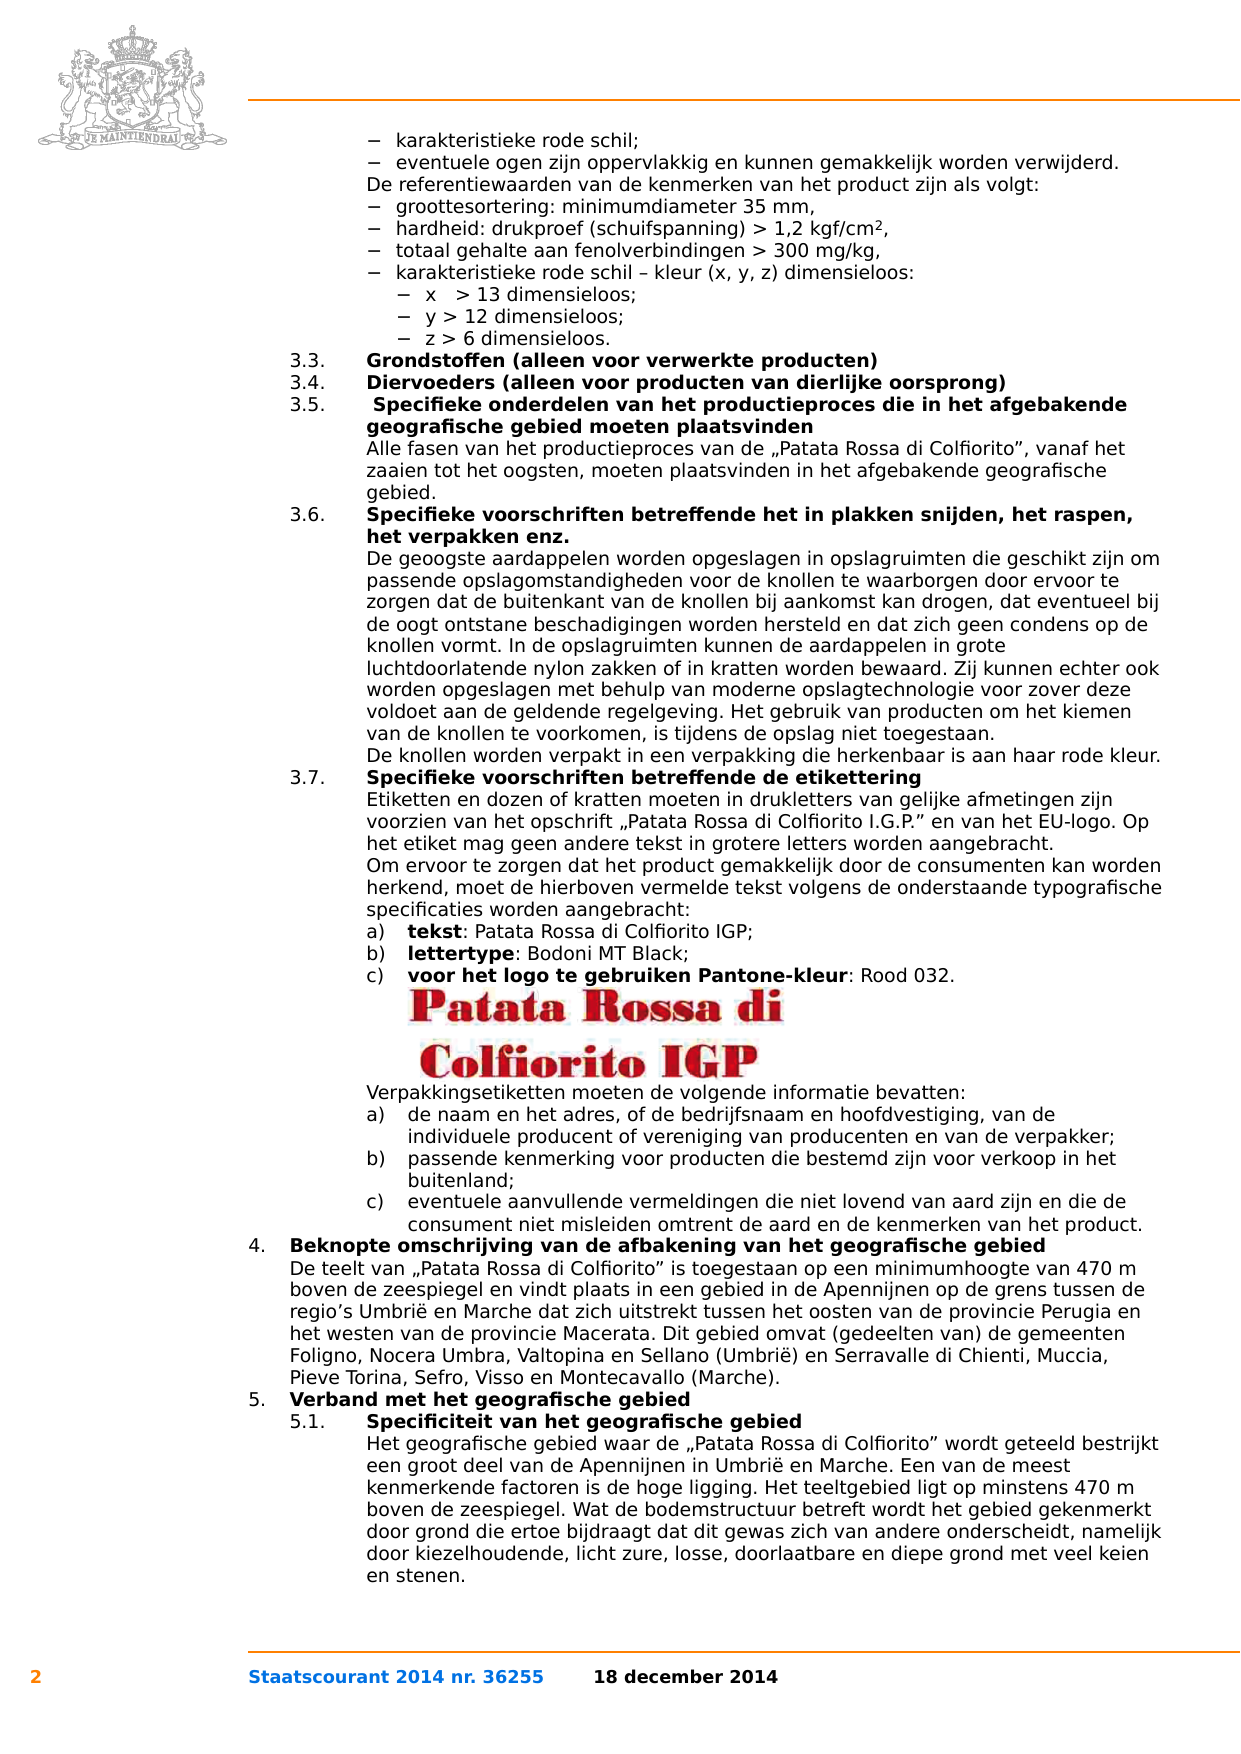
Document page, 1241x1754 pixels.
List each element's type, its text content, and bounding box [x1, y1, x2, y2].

text − y > 12 dimensieloos; [396, 306, 1163, 328]
text − totaal gehalte aan fenolverbindingen > 300 mg/kg, [366, 240, 1163, 262]
text 3.5. Specifieke onderdelen van het productieproces die in het afgebakende geografische gebied moeten plaatsvinden [289, 394, 1163, 438]
text b) lettertype: Bodoni MT Black; [366, 943, 1163, 965]
text De referentiewaarden van de kenmerken van het product zijn als volgt: [366, 174, 1163, 196]
text c) voor het logo te gebruiken Pantone-kleur: Rood 032. [366, 965, 1163, 1082]
text − karakteristieke rode schil – kleur (x, y, z) dimensieloos: [366, 262, 1163, 284]
text − groottesortering: minimumdiameter 35 mm, [366, 196, 1163, 218]
text c) eventuele aanvullende vermeldingen die niet lovend van aard zijn en die de consument niet misleiden omtrent de aard en de kenmerken van het product. [366, 1191, 1163, 1235]
picture [38, 25, 227, 150]
text 3.4. Diervoeders (alleen voor producten van dierlijke oorsprong) [289, 372, 1163, 394]
text 3.7. Specifieke voorschriften betreffende de etikettering [289, 767, 1163, 789]
text De geoogste aardappelen worden opgeslagen in opslagruimten die geschikt zijn om passende opslagomstandigheden voor de knollen te waarborgen door ervoor te zorgen dat de buitenkant van de knollen bij aankomst kan drogen, dat eventueel bij de oogt ontstane beschadigingen worden hersteld en dat zich geen condens op de knollen vormt. In de opslagruimten kunnen de aardappelen in grote luchtdoorlatende nylon zakken of in kratten worden bewaard. Zij kunnen echter ook worden opgeslagen met behulp van moderne opslagtechnologie voor zover deze voldoet aan de geldende regelgeving. Het gebruik van producten om het kiemen van de knollen te voorkomen, is tijdens de opslag niet toegestaan. [366, 547, 1163, 745]
text − karakteristieke rode schil; [366, 130, 1163, 152]
text Etiketten en dozen of kratten moeten in drukletters van gelijke afmetingen zijn voorzien van het opschrift „Patata Rossa di Colfiorito I.G.P.” en van het EU-logo. Op het etiket mag geen andere tekst in grotere letters worden aangebracht. [366, 789, 1163, 855]
text 3.6. Specifieke voorschriften betreffende het in plakken snijden, het raspen, het verpakken enz. [289, 503, 1163, 547]
text a) tekst: Patata Rossa di Colfiorito IGP; [366, 921, 1163, 943]
text 4. Beknopte omschrijving van de afbakening van het geografische gebied [248, 1235, 1163, 1257]
text − z > 6 dimensieloos. [396, 328, 1163, 350]
picture [407, 987, 786, 1082]
text De teelt van „Patata Rossa di Colfiorito” is toegestaan op een minimumhoogte van 470 m boven de zeespiegel en vindt plaats in een gebied in de Apennijnen op de grens tussen de regio’s Umbrië en Marche dat zich uitstrekt tussen het oosten van de provincie Perugia en het westen van de provincie Macerata. Dit gebied omvat (gedeelten van) de gemeenten Foligno, Nocera Umbra, Valtopina en Sellano (Umbrië) en Serravalle di Chienti, Muccia, Pieve Torina, Sefro, Visso en Montecavallo (Marche). [289, 1257, 1163, 1389]
text Verpakkingsetiketten moeten de volgende informatie bevatten: [366, 1082, 1163, 1103]
text Om ervoor te zorgen dat het product gemakkelijk door de consumenten kan worden herkend, moet de hierboven vermelde tekst volgens de onderstaande typografische specificaties worden aangebracht: [366, 855, 1163, 921]
text − x > 13 dimensieloos; [396, 284, 1163, 306]
text Het geografische gebied waar de „Patata Rossa di Colfiorito” wordt geteeld bestrijkt een groot deel van de Apennijnen in Umbrië en Marche. Een van de meest kenmerkende factoren is de hoge ligging. Het teeltgebied ligt op minstens 470 m boven de zeespiegel. Wat de bodemstructuur betreft wordt het gebied gekenmerkt door grond die ertoe bijdraagt dat dit gewas zich van andere onderscheidt, namelijk door kiezelhoudende, licht zure, losse, doorlaatbare en diepe grond met veel keien en stenen. [366, 1433, 1163, 1587]
text 5.1. Specificiteit van het geografische gebied [289, 1411, 1163, 1433]
text b) passende kenmerking voor producten die bestemd zijn voor verkoop in het buitenland; [366, 1147, 1163, 1191]
text a) de naam en het adres, of de bedrijfsnaam en hoofdvestiging, van de individuele producent of vereniging van producenten en van de verpakker; [366, 1103, 1163, 1147]
text − hardheid: drukproef (schuifspanning) > 1,2 kgf/cm2, [366, 218, 1163, 240]
text De knollen worden verpakt in een verpakking die herkenbaar is aan haar rode kleur. [366, 745, 1163, 767]
text 3.3. Grondstoffen (alleen voor verwerkte producten) [289, 350, 1163, 372]
text 5. Verband met het geografische gebied [248, 1389, 1163, 1411]
text Alle fasen van het productieproces van de „Patata Rossa di Colfiorito”, vanaf het zaaien tot het oogsten, moeten plaatsvinden in het afgebakende geografische gebied. [366, 438, 1163, 503]
text − eventuele ogen zijn oppervlakkig en kunnen gemakkelijk worden verwijderd. [366, 152, 1163, 174]
